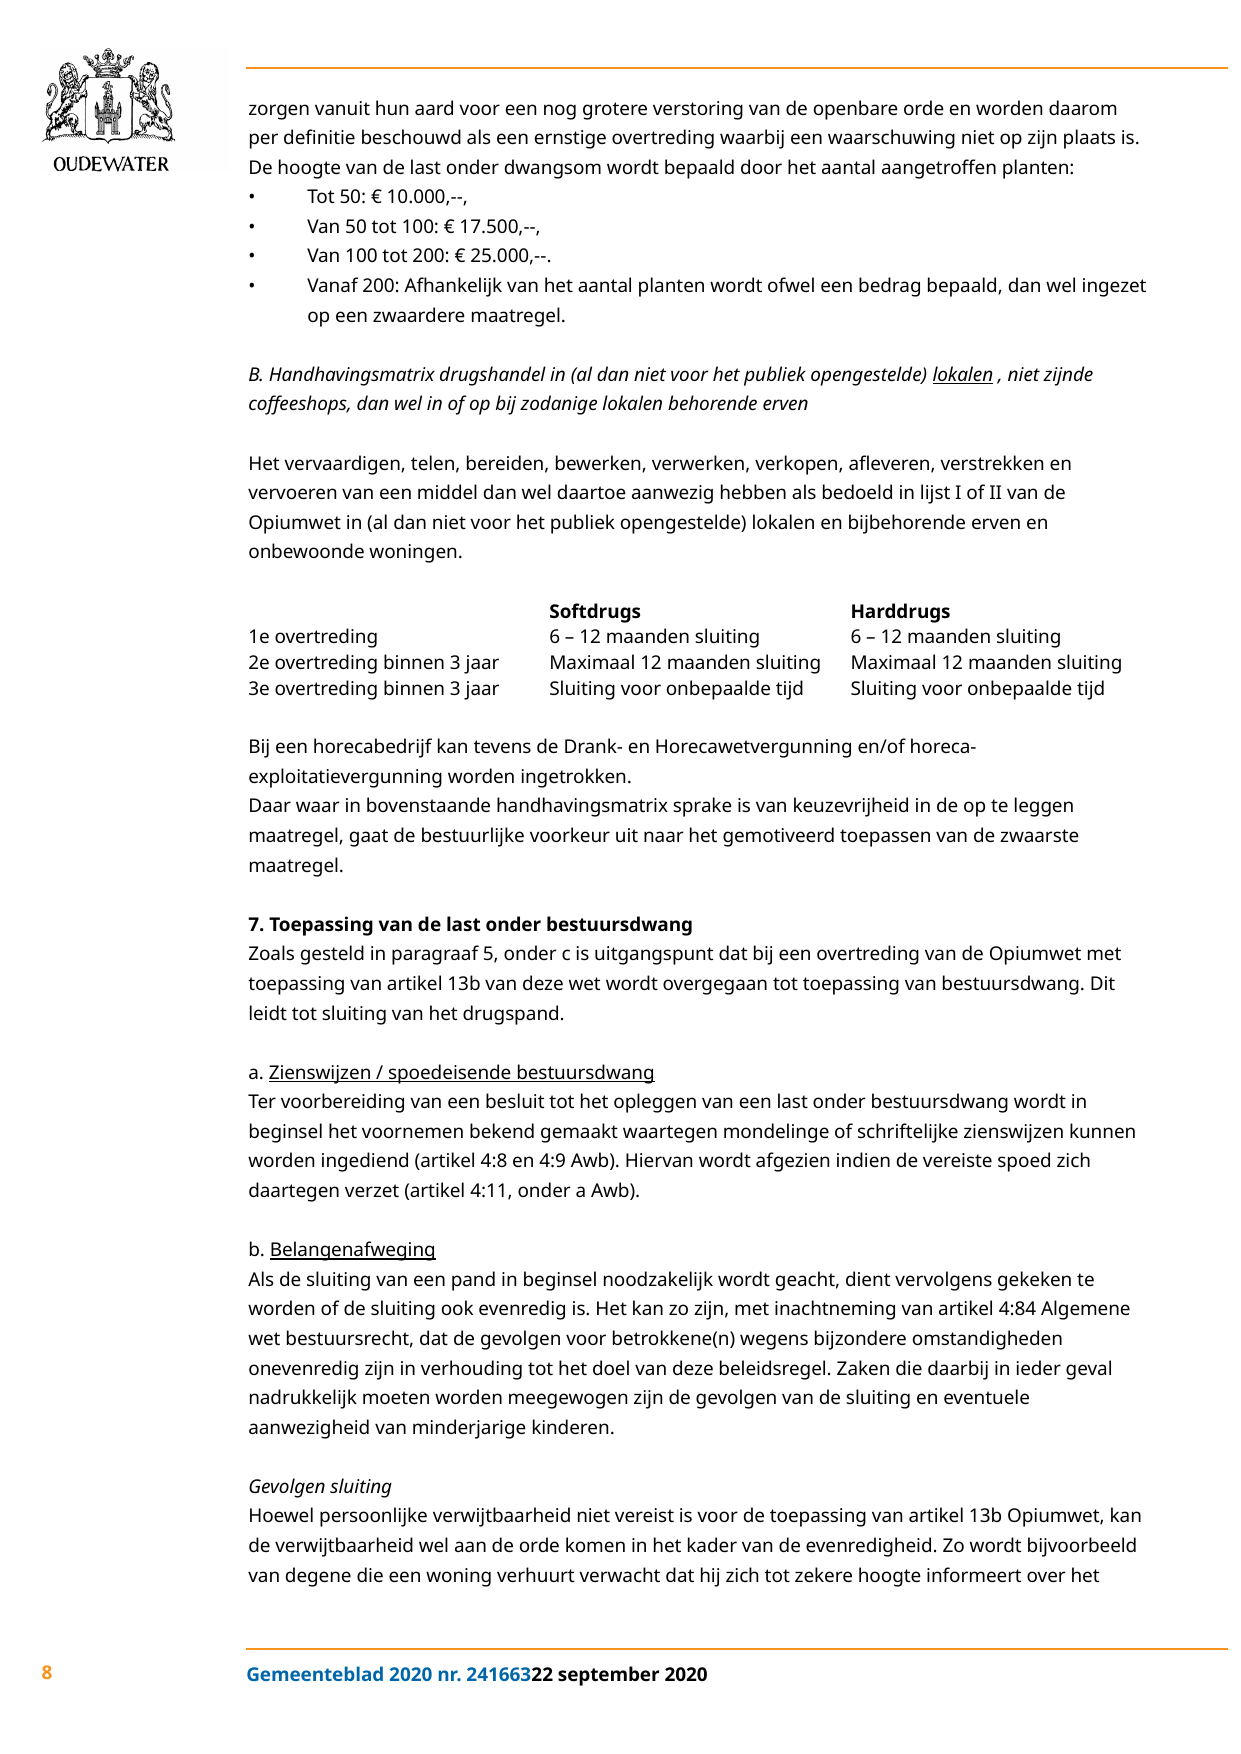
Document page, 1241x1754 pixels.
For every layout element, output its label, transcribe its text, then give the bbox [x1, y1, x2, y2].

list Vanaf 200: Afhankelijk van het aantal planten wordt ofwel een bedrag bepaald, dan wel ingezet op een zwaardere maatregel. [248, 272, 1152, 328]
table_cell Sluiting voor onbepaalde tijd [850, 675, 1152, 701]
picture [41, 47, 231, 172]
text Zoals gesteld in paragraaf 5, onder c is uitgangspunt dat bij een overtreding van de Opiumwet met toepassing van artikel 13b van deze wet wordt overgegaan tot toepassing van bestuursdwang. Dit leidt tot sluiting van het drugspand. [248, 941, 1152, 1026]
table_cell 6 – 12 maanden sluiting [850, 624, 1152, 649]
table_cell Maximaal 12 maanden sluiting [549, 649, 850, 675]
text B. Handhavingsmatrix drugshandel in (al dan niet voor het publiek opengestelde) lokalen , niet zijnde coffeeshops, dan wel in of op bij zodanige lokalen behorende erven [248, 361, 1152, 416]
text a. Zienswijzen / spoedeisende bestuursdwang [248, 1059, 1152, 1085]
text b. Belangenafweging [248, 1236, 1152, 1262]
text Als de sluiting van een pand in beginsel noodzakelijk wordt geacht, dient vervolgens gekeken te worden of de sluiting ook evenredig is. Het kan zo zijn, met inachtneming van artikel 4:84 Algemene wet bestuursrecht, dat de gevolgen voor betrokkene(n) wegens bijzondere omstandigheden onevenredig zijn in verhouding tot het doel van deze beleidsregel. Zaken die daarbij in ieder geval nadrukkelijk moeten worden meegewogen zijn de gevolgen van de sluiting en eventuele aanwezigheid van minderjarige kinderen. [248, 1266, 1152, 1440]
list Van 50 tot 100: € 17.500,--, [248, 213, 1152, 239]
text zorgen vanuit hun aard voor een nog grotere verstoring van de openbare orde en worden daarom per definitie beschouwd als een ernstige overtreding waarbij een waarschuwing niet op zijn plaats is. [248, 95, 1152, 150]
table_header Softdrugs [549, 598, 850, 623]
text 7. Toepassing van de last onder bestuursdwang [248, 911, 1152, 937]
table_cell 6 – 12 maanden sluiting [549, 624, 850, 649]
text Gevolgen sluiting [248, 1473, 1152, 1499]
list Tot 50: € 10.000,--, [248, 183, 1152, 209]
table_cell 3e overtreding binnen 3 jaar [248, 675, 549, 701]
text De hoogte van de last onder dwangsom wordt bepaald door het aantal aangetroffen planten: [248, 154, 1152, 180]
text Daar waar in bovenstaande handhavingsmatrix sprake is van keuzevrijheid in de op te leggen maatregel, gaat de bestuurlijke voorkeur uit naar het gemotiveerd toepassen van de zwaarste maatregel. [248, 793, 1152, 878]
table_cell Sluiting voor onbepaalde tijd [549, 675, 850, 701]
table_cell 2e overtreding binnen 3 jaar [248, 649, 549, 675]
text Ter voorbereiding van een besluit tot het opleggen van een last onder bestuursdwang wordt in beginsel het voornemen bekend gemaakt waartegen mondelinge of schriftelijke zienswijzen kunnen worden ingediend (artikel 4:8 en 4:9 Awb). Hiervan wordt afgezien indien de vereiste spoed zich daartegen verzet (artikel 4:11, onder a Awb). [248, 1088, 1152, 1203]
text Hoewel persoonlijke verwijtbaarheid niet vereist is voor de toepassing van artikel 13b Opiumwet, kan de verwijtbaarheid wel aan de orde komen in het kader van de evenredigheid. Zo wordt bijvoorbeeld van degene die een woning verhuurt verwacht dat hij zich tot zekere hoogte informeert over het [248, 1503, 1152, 1588]
table_header Harddrugs [850, 598, 1152, 623]
list Van 100 tot 200: € 25.000,--. [248, 243, 1152, 268]
table_header [248, 598, 549, 623]
text Het vervaardigen, telen, bereiden, bewerken, verwerken, verkopen, afleveren, verstrekken en vervoeren van een middel dan wel daartoe aanwezig hebben als bedoeld in lijst I of II van de Opiumwet in (al dan niet voor het publiek opengestelde) lokalen en bijbehorende erven en onbewoonde woningen. [248, 450, 1152, 564]
table_cell 1e overtreding [248, 624, 549, 649]
table_cell Maximaal 12 maanden sluiting [850, 649, 1152, 675]
text Bij een horecabedrijf kan tevens de Drank- en Horecawetvergunning en/of horeca-exploitatievergunning worden ingetrokken. [248, 733, 1152, 789]
